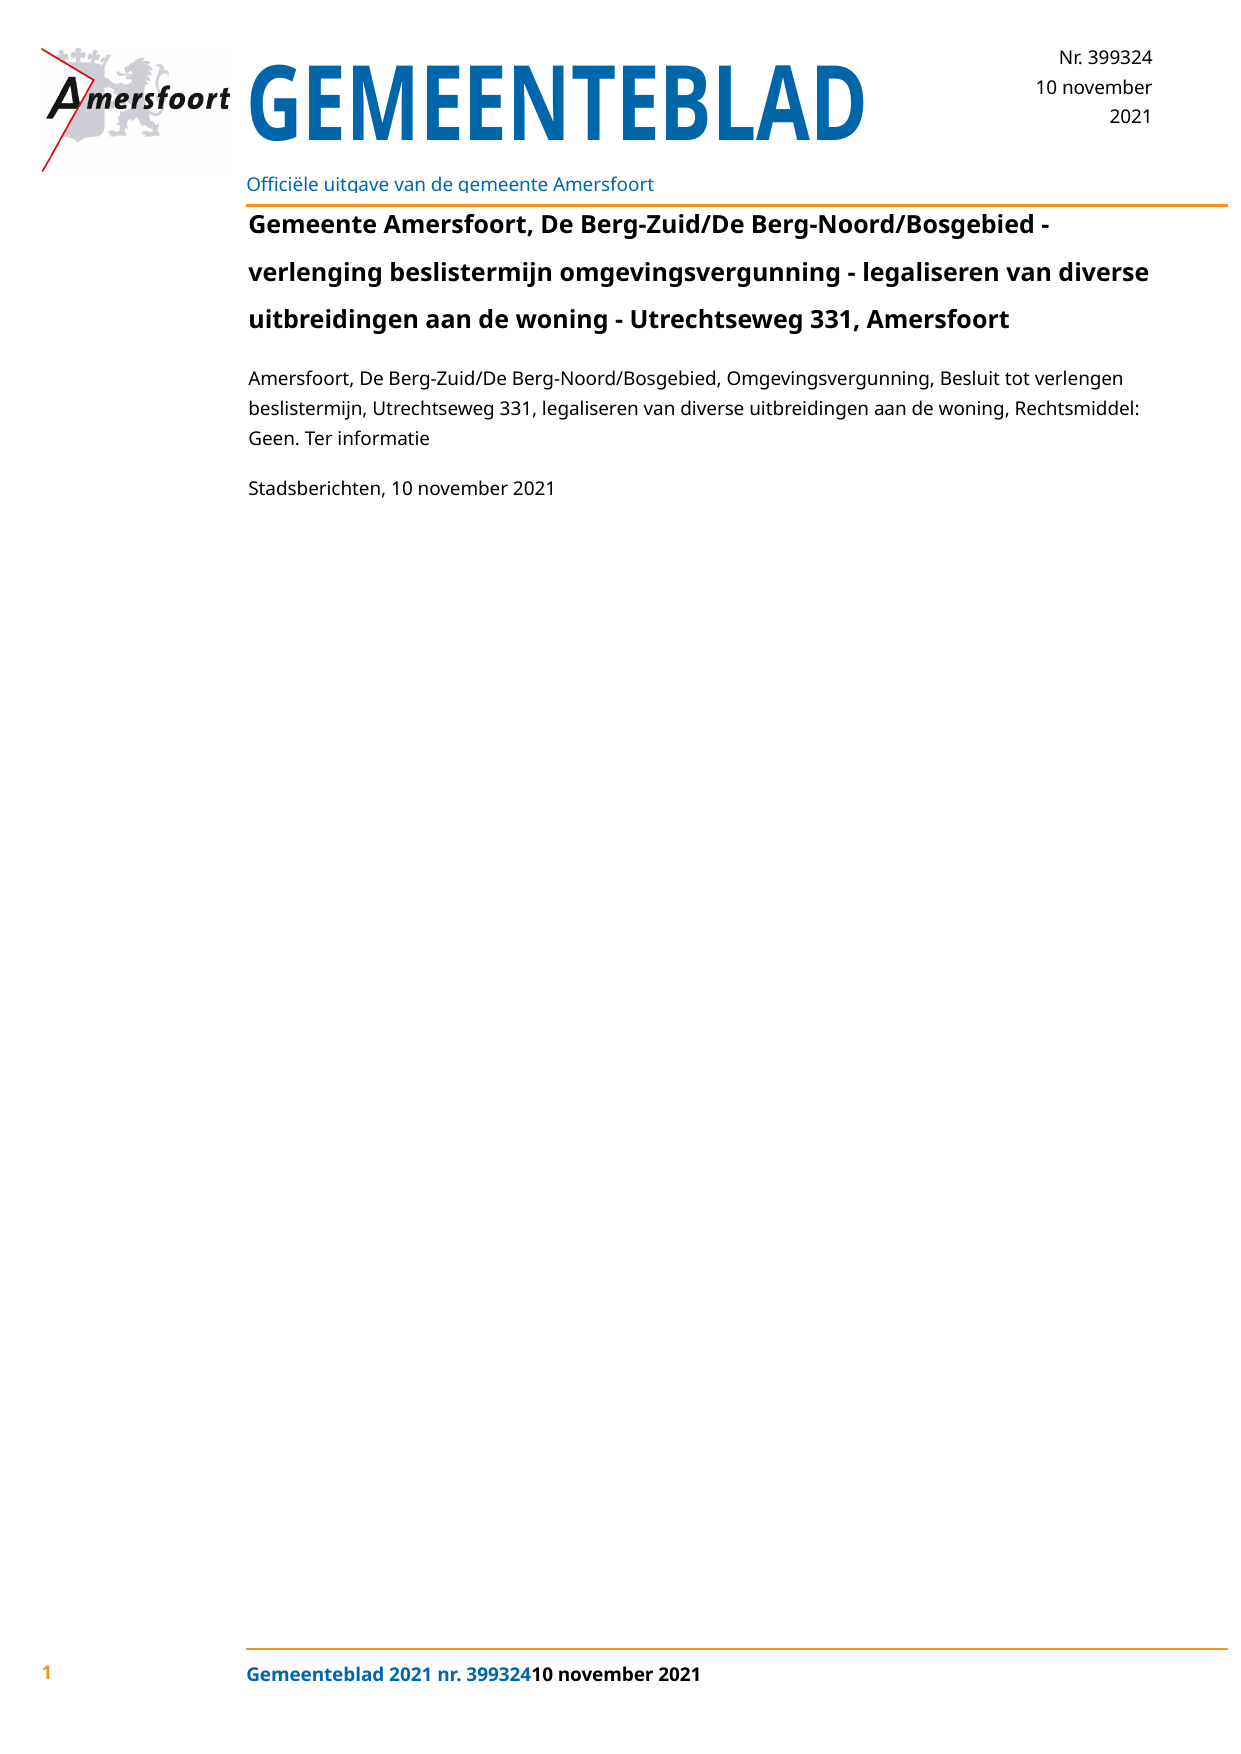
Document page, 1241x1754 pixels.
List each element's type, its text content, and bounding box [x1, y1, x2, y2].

text Gemeente Amersfoort, De Berg-Zuid/De Berg-Noord/Bosgebied - verlenging beslistermijn omgevingsvergunning - legaliseren van diverse uitbreidingen aan de woning - Utrechtseweg 331, Amersfoort [248, 207, 1152, 336]
picture [41, 47, 231, 172]
text Amersfoort, De Berg-Zuid/De Berg-Noord/Bosgebied, Omgevingsvergunning, Besluit tot verlengen beslistermijn, Utrechtseweg 331, legaliseren van diverse uitbreidingen aan de woning, Rechtsmiddel: Geen. Ter informatie [248, 366, 1152, 450]
text Stadsberichten, 10 november 2021 [248, 475, 1152, 501]
